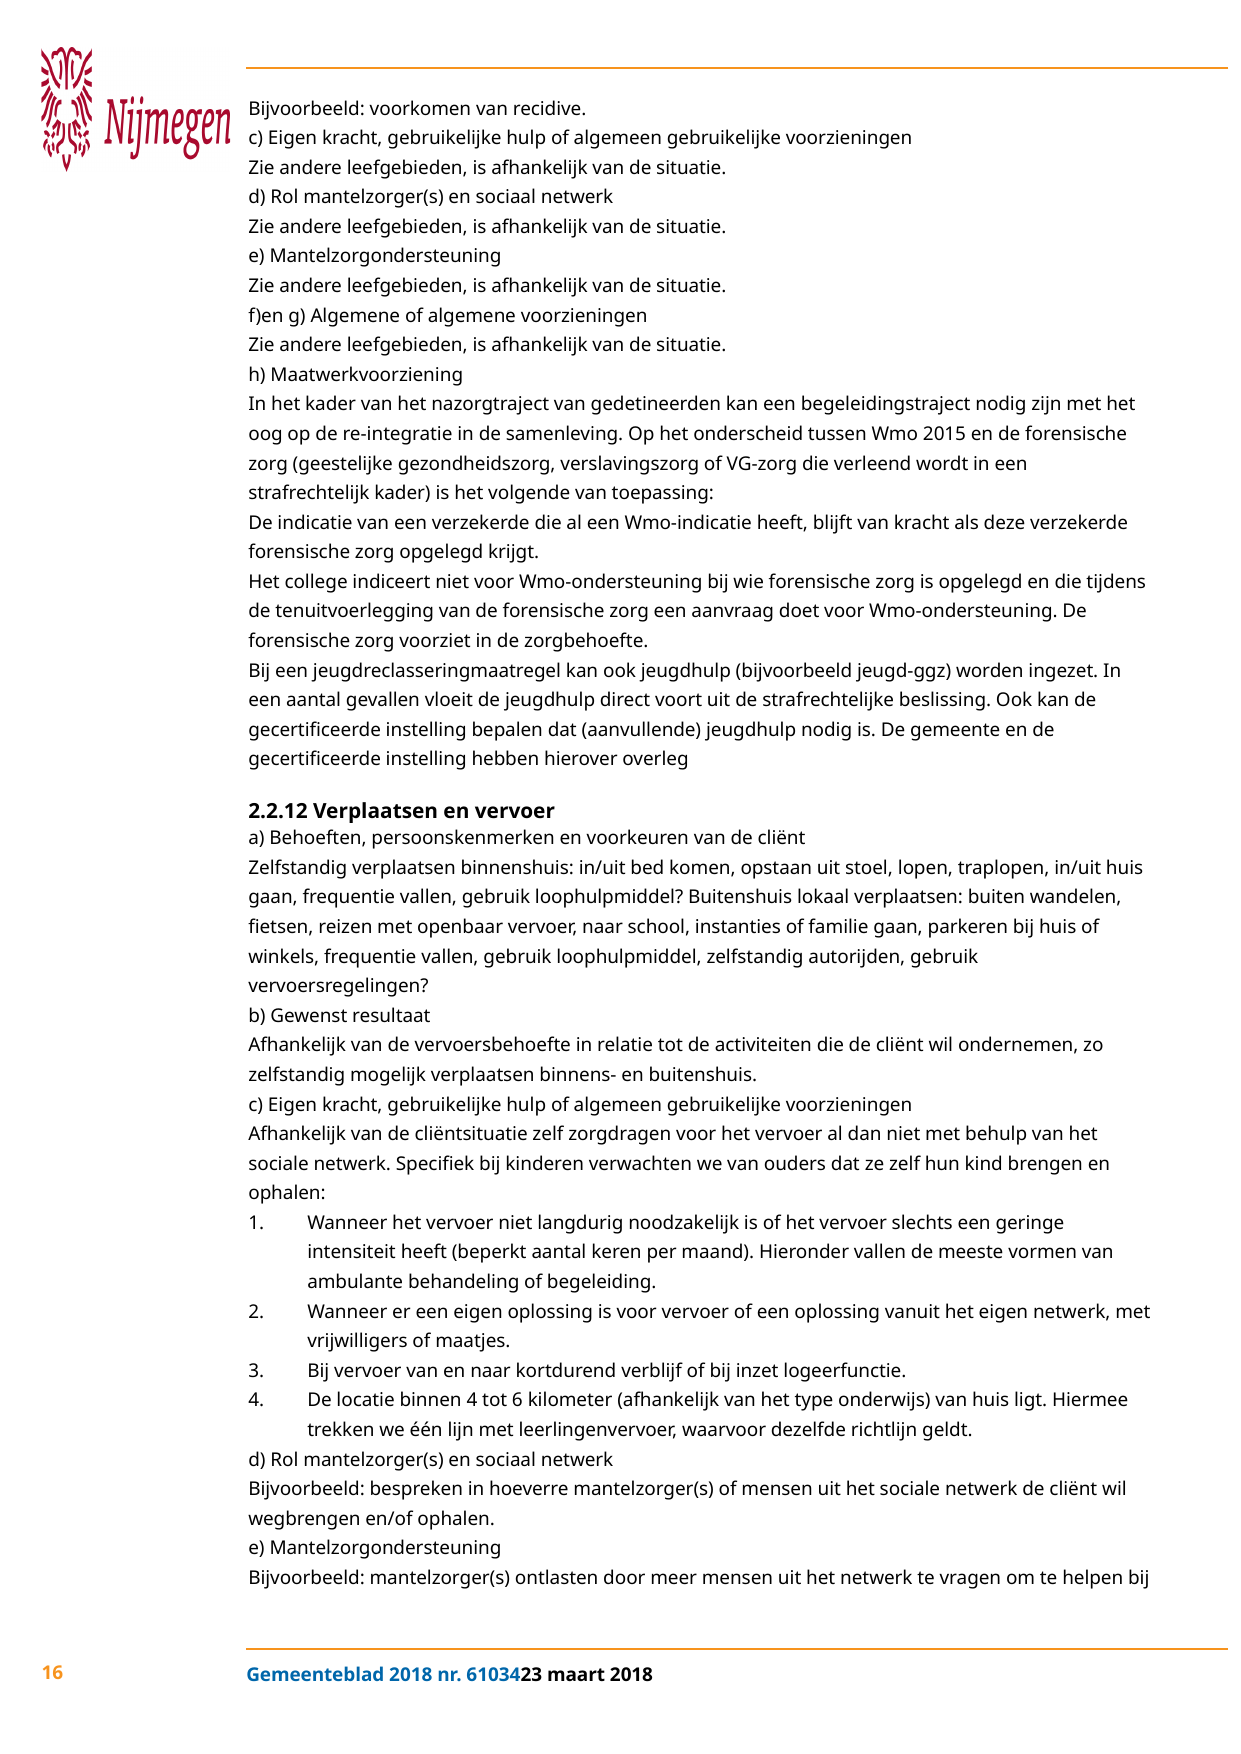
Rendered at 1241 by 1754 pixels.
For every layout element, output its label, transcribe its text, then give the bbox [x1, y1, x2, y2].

text Zie andere leefgebieden, is afhankelijk van de situatie. [248, 154, 1152, 180]
text Bijvoorbeeld: bespreken in hoeverre mantelzorger(s) of mensen uit het sociale netwerk de cliënt wil wegbrengen en/of ophalen. [248, 1475, 1152, 1531]
text c) Eigen kracht, gebruikelijke hulp of algemeen gebruikelijke voorzieningen [248, 124, 1152, 150]
picture [41, 47, 231, 172]
text Afhankelijk van de cliëntsituatie zelf zorgdragen voor het vervoer al dan niet met behulp van het sociale netwerk. Specifiek bij kinderen verwachten we van ouders dat ze zelf hun kind brengen en ophalen: [248, 1120, 1152, 1205]
list Wanneer er een eigen oplossing is voor vervoer of een oplossing vanuit het eigen netwerk, met vrijwilligers of maatjes. [248, 1298, 1152, 1353]
text f)en g) Algemene of algemene voorzieningen [248, 302, 1152, 328]
text Zelfstandig verplaatsen binnenshuis: in/uit bed komen, opstaan uit stoel, lopen, traplopen, in/uit huis gaan, frequentie vallen, gebruik loophulpmiddel? Buitenshuis lokaal verplaatsen: buiten wandelen, fietsen, reizen met openbaar vervoer, naar school, instanties of familie gaan, parkeren bij huis of winkels, frequentie vallen, gebruik loophulpmiddel, zelfstandig autorijden, gebruik vervoersregelingen? [248, 854, 1152, 998]
text Zie andere leefgebieden, is afhankelijk van de situatie. [248, 213, 1152, 239]
text h) Maatwerkvoorziening [248, 361, 1152, 387]
text 2.2.12 Verplaatsen en vervoer [248, 796, 1152, 824]
text De indicatie van een verzekerde die al een Wmo-indicatie heeft, blijft van kracht als deze verzekerde forensische zorg opgelegd krijgt. [248, 509, 1152, 564]
text Bij een jeugdreclasseringmaatregel kan ook jeugdhulp (bijvoorbeeld jeugd-ggz) worden ingezet. In een aantal gevallen vloeit de jeugdhulp direct voort uit de strafrechtelijke beslissing. Ook kan de gecertificeerde instelling bepalen dat (aanvullende) jeugdhulp nodig is. De gemeente en de gecertificeerde instelling hebben hierover overleg [248, 657, 1152, 771]
text c) Eigen kracht, gebruikelijke hulp of algemeen gebruikelijke voorzieningen [248, 1091, 1152, 1116]
list De locatie binnen 4 tot 6 kilometer (afhankelijk van het type onderwijs) van huis ligt. Hiermee trekken we één lijn met leerlingenvervoer, waarvoor dezelfde richtlijn geldt. [248, 1387, 1152, 1442]
text Zie andere leefgebieden, is afhankelijk van de situatie. [248, 272, 1152, 298]
text e) Mantelzorgondersteuning [248, 1534, 1152, 1560]
text e) Mantelzorgondersteuning [248, 243, 1152, 268]
text Afhankelijk van de vervoersbehoefte in relatie tot de activiteiten die de cliënt wil ondernemen, zo zelfstandig mogelijk verplaatsen binnens- en buitenshuis. [248, 1032, 1152, 1087]
text Bijvoorbeeld: mantelzorger(s) ontlasten door meer mensen uit het netwerk te vragen om te helpen bij [248, 1564, 1152, 1590]
text In het kader van het nazorgtraject van gedetineerden kan een begeleidingstraject nodig zijn met het oog op de re-integratie in de samenleving. Op het onderscheid tussen Wmo 2015 en de forensische zorg (geestelijke gezondheidszorg, verslavingszorg of VG-zorg die verleend wordt in een strafrechtelijk kader) is het volgende van toepassing: [248, 391, 1152, 505]
list Wanneer het vervoer niet langdurig noodzakelijk is of het vervoer slechts een geringe intensiteit heeft (beperkt aantal keren per maand). Hieronder vallen de meeste vormen van ambulante behandeling of begeleiding. [248, 1209, 1152, 1294]
text b) Gewenst resultaat [248, 1002, 1152, 1028]
text a) Behoeften, persoonskenmerken en voorkeuren van de cliënt [248, 824, 1152, 850]
text Bijvoorbeeld: voorkomen van recidive. [248, 95, 1152, 121]
text Zie andere leefgebieden, is afhankelijk van de situatie. [248, 331, 1152, 357]
list Bij vervoer van en naar kortdurend verblijf of bij inzet logeerfunctie. [248, 1357, 1152, 1383]
text Het college indiceert niet voor Wmo-ondersteuning bij wie forensische zorg is opgelegd en die tijdens de tenuitvoerlegging van de forensische zorg een aanvraag doet voor Wmo-ondersteuning. De forensische zorg voorziet in de zorgbehoefte. [248, 568, 1152, 653]
text d) Rol mantelzorger(s) en sociaal netwerk [248, 1446, 1152, 1471]
text d) Rol mantelzorger(s) en sociaal netwerk [248, 183, 1152, 209]
